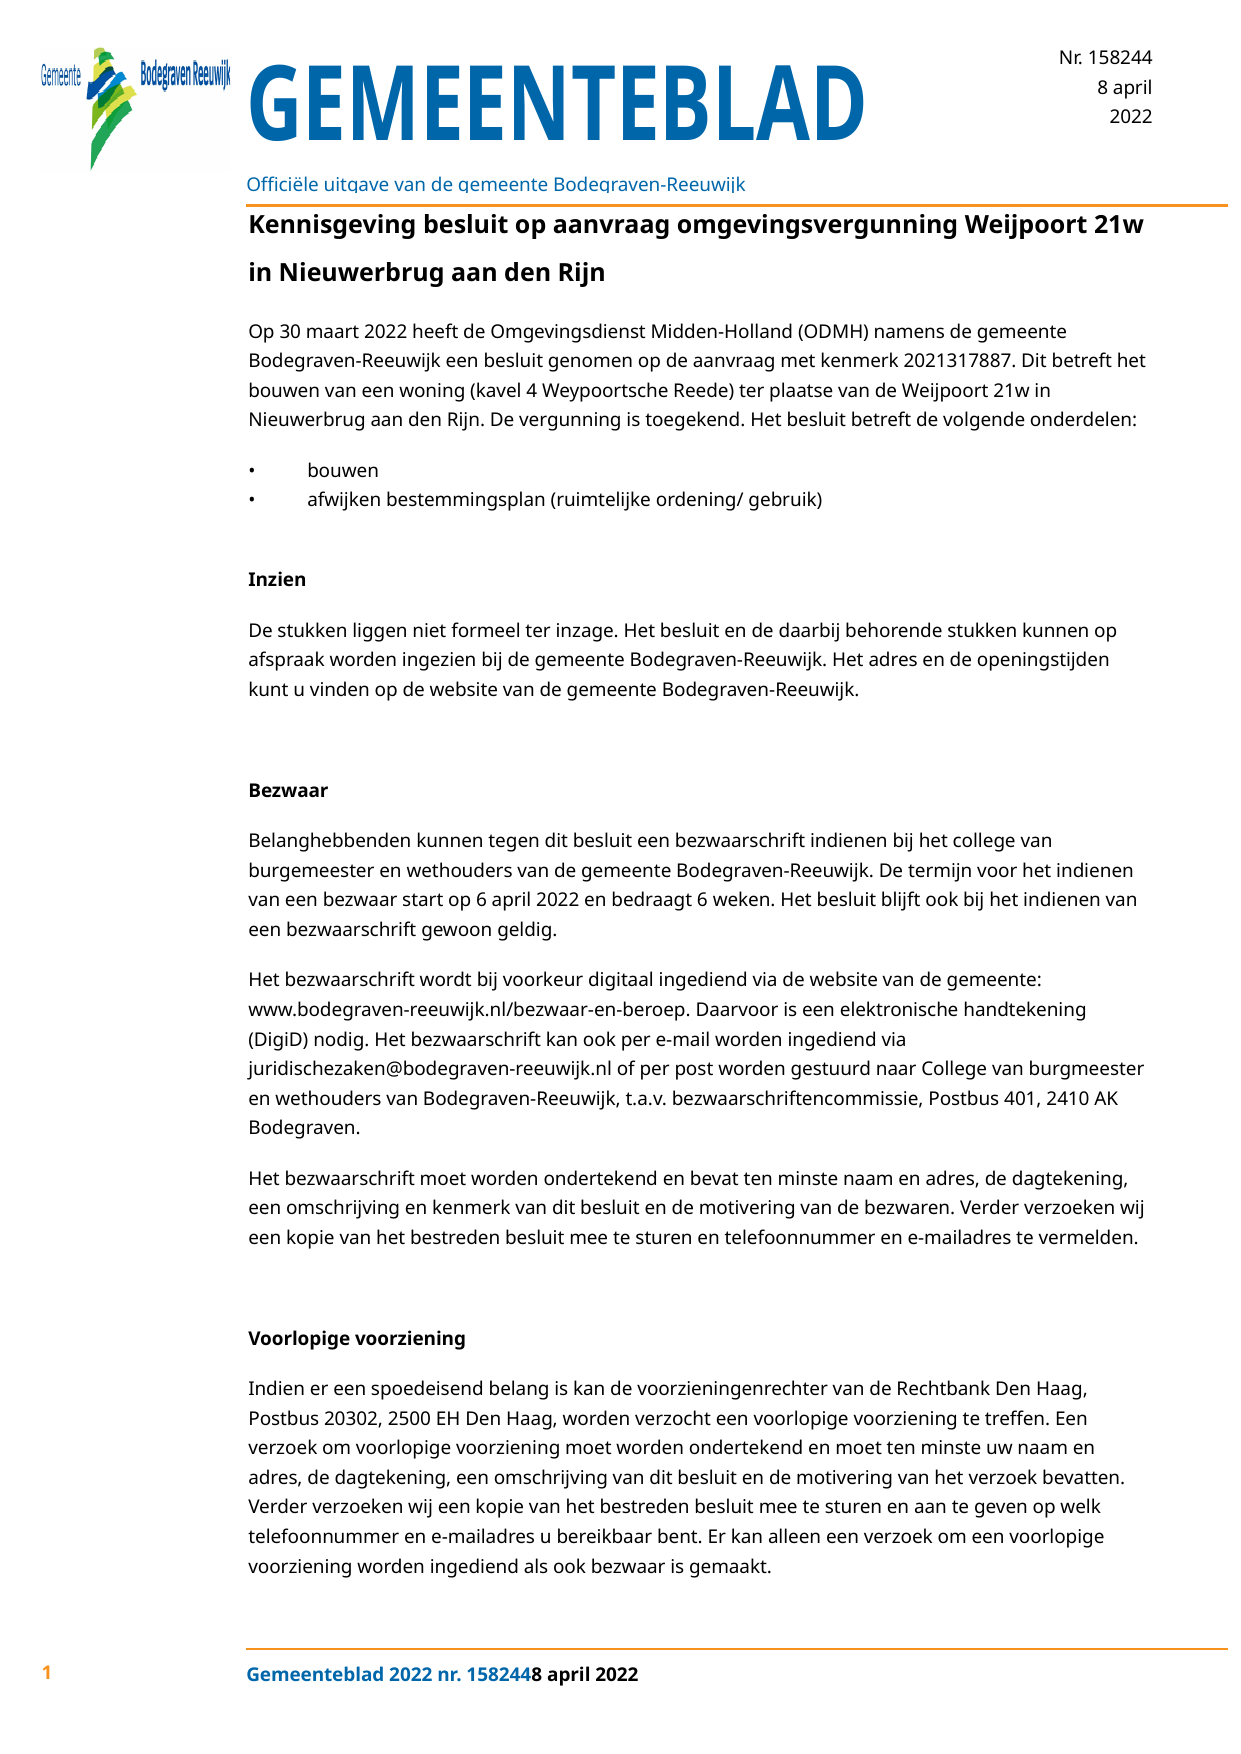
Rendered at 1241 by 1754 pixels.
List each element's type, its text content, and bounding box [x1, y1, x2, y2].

text Belanghebbenden kunnen tegen dit besluit een bezwaarschrift indienen bij het college van burgemeester en wethouders van de gemeente Bodegraven-Reeuwijk. De termijn voor het indienen van een bezwaar start op 6 april 2022 en bedraagt 6 weken. Het besluit blijft ook bij het indienen van een bezwaarschrift gewoon geldig. [248, 827, 1152, 942]
text Het bezwaarschrift moet worden ondertekend en bevat ten minste naam en adres, de dagtekening, een omschrijving en kenmerk van dit besluit en de motivering van de bezwaren. Verder verzoeken wij een kopie van het bestreden besluit mee te sturen en telefoonnummer en e-mailadres te vermelden. [248, 1165, 1152, 1250]
text Inzien [248, 567, 1152, 592]
list afwijken bestemmingsplan (ruimtelijke ordening/ gebruik) [248, 487, 1152, 512]
list bouwen [248, 457, 1152, 483]
text Indien er een spoedeisend belang is kan de voorzieningenrechter van de Rechtbank Den Haag, Postbus 20302, 2500 EH Den Haag, worden verzocht een voorlopige voorziening te treffen. Een verzoek om voorlopige voorziening moet worden ondertekend en moet ten minste uw naam en adres, de dagtekening, een omschrijving van dit besluit en de motivering van het verzoek bevatten. Verder verzoeken wij een kopie van het bestreden besluit mee te sturen en aan te geven op welk telefoonnummer en e-mailadres u bereikbaar bent. Er kan alleen een verzoek om een voorlopige voorziening worden ingediend als ook bezwaar is gemaakt. [248, 1375, 1152, 1579]
text Kennisgeving besluit op aanvraag omgevingsvergunning Weijpoort 21w in Nieuwerbrug aan den Rijn [248, 207, 1152, 288]
text Voorlopige voorziening [248, 1325, 1152, 1351]
picture [41, 47, 231, 172]
text Bezwaar [248, 777, 1152, 803]
text Het bezwaarschrift wordt bij voorkeur digitaal ingediend via de website van de gemeente: www.bodegraven-reeuwijk.nl/bezwaar-en-beroep. Daarvoor is een elektronische handtekening (DigiD) nodig. Het bezwaarschrift kan ook per e-mail worden ingediend via juridischezaken@bodegraven-reeuwijk.nl of per post worden gestuurd naar College van burgmeester en wethouders van Bodegraven-Reeuwijk, t.a.v. bezwaarschriftencommissie, Postbus 401, 2410 AK Bodegraven. [248, 967, 1152, 1140]
text Op 30 maart 2022 heeft de Omgevingsdienst Midden-Holland (ODMH) namens de gemeente Bodegraven-Reeuwijk een besluit genomen op de aanvraag met kenmerk 2021317887. Dit betreft het bouwen van een woning (kavel 4 Weypoortsche Reede) ter plaatse van de Weijpoort 21w in Nieuwerbrug aan den Rijn. De vergunning is toegekend. Het besluit betreft de volgende onderdelen: [248, 318, 1152, 432]
text De stukken liggen niet formeel ter inzage. Het besluit en de daarbij behorende stukken kunnen op afspraak worden ingezien bij de gemeente Bodegraven-Reeuwijk. Het adres en de openingstijden kunt u vinden op de website van de gemeente Bodegraven-Reeuwijk. [248, 617, 1152, 702]
